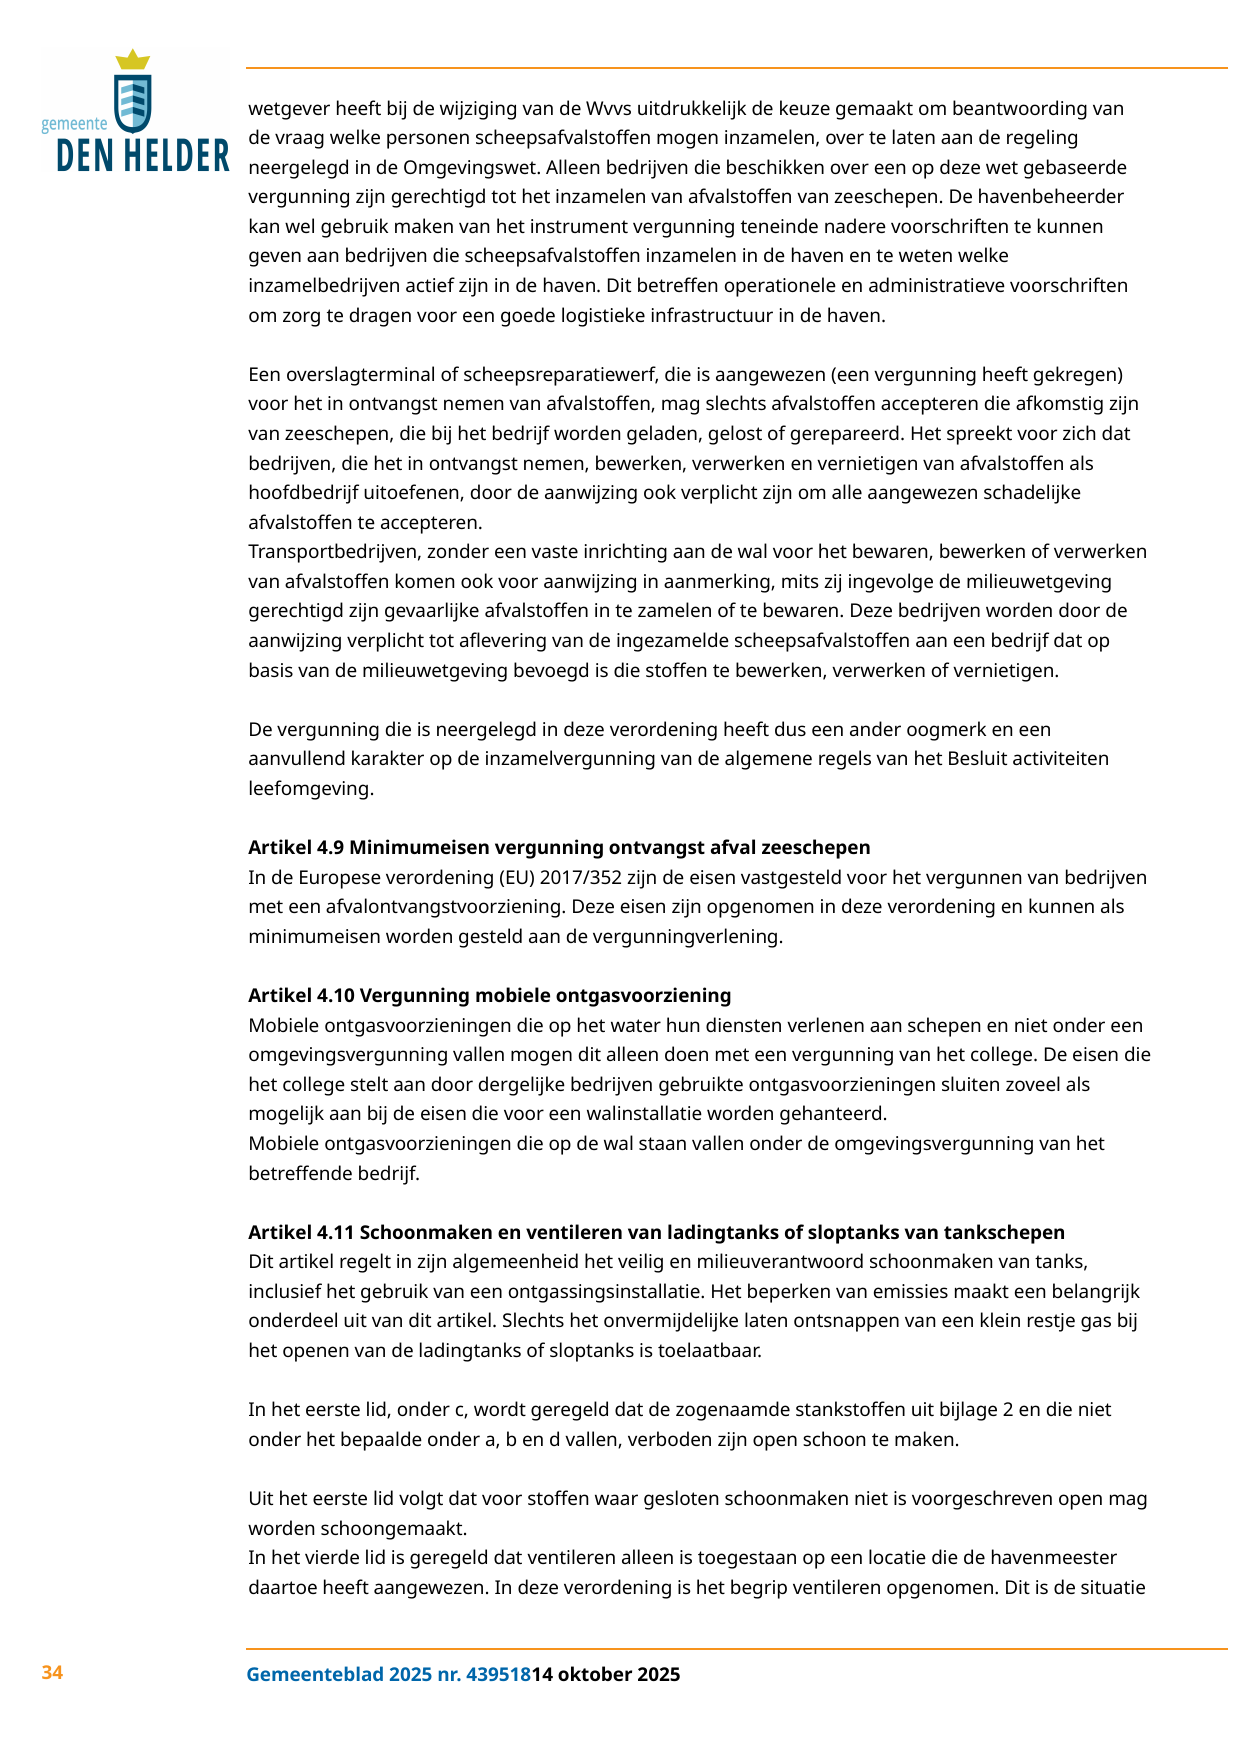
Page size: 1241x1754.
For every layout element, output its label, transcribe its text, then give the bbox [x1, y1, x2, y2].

text Uit het eerste lid volgt dat voor stoffen waar gesloten schoonmaken niet is voorgeschreven open mag worden schoongemaakt. [248, 1485, 1152, 1541]
text In het eerste lid, onder c, wordt geregeld dat de zogenaamde stankstoffen uit bijlage 2 en die niet onder het bepaalde onder a, b en d vallen, verboden zijn open schoon te maken. [248, 1396, 1152, 1452]
text Artikel 4.11 Schoonmaken en ventileren van ladingtanks of sloptanks van tankschepen [248, 1219, 1152, 1245]
picture [63, 144, 68, 165]
text In het vierde lid is geregeld dat ventileren alleen is toegestaan op een locatie die de havenmeester daartoe heeft aangewezen. In deze verordening is het begrip ventileren opgenomen. Dit is de situatie [248, 1544, 1152, 1600]
picture [100, 154, 106, 172]
picture [41, 47, 231, 172]
text wetgever heeft bij de wijziging van de Wvvs uitdrukkelijk de keuze gemaakt om beantwoording van de vraag welke personen scheepsafvalstoffen mogen inzamelen, over te laten aan de regeling neergelegd in de Omgevingswet. Alleen bedrijven die beschikken over een op deze wet gebaseerde vergunning zijn gerechtigd tot het inzamelen van afvalstoffen van zeeschepen. De havenbeheerder kan wel gebruik maken van het instrument vergunning teneinde nadere voorschriften te kunnen geven aan bedrijven die scheepsafvalstoffen inzamelen in de haven en te weten welke inzamelbedrijven actief zijn in de haven. Dit betreffen operationele en administratieve voorschriften om zorg te dragen voor een goede logistieke infrastructuur in de haven. [248, 95, 1152, 328]
text Een overslagterminal of scheepsreparatiewerf, die is aangewezen (een vergunning heeft gekregen) voor het in ontvangst nemen van afvalstoffen, mag slechts afvalstoffen accepteren die afkomstig zijn van zeeschepen, die bij het bedrijf worden geladen, gelost of gerepareerd. Het spreekt voor zich dat bedrijven, die het in ontvangst nemen, bewerken, verwerken en vernietigen van afvalstoffen als hoofdbedrijf uitoefenen, door de aanwijzing ook verplicht zijn om alle aangewezen schadelijke afvalstoffen te accepteren. [248, 361, 1152, 535]
text Transportbedrijven, zonder een vaste inrichting aan de wal voor het bewaren, bewerken of verwerken van afvalstoffen komen ook voor aanwijzing in aanmerking, mits zij ingevolge de milieuwetgeving gerechtigd zijn gevaarlijke afvalstoffen in te zamelen of te bewaren. Deze bedrijven worden door de aanwijzing verplicht tot aflevering van de ingezamelde scheepsafvalstoffen aan een bedrijf dat op basis van de milieuwetgeving bevoegd is die stoffen te bewerken, verwerken of vernietigen. [248, 538, 1152, 683]
picture [182, 144, 187, 165]
text Artikel 4.9 Minimumeisen vergunning ontvangst afval zeeschepen [248, 834, 1152, 860]
text De vergunning die is neergelegd in deze verordening heeft dus een ander oogmerk en een aanvullend karakter op de inzamelvergunning van de algemene regels van het Besluit activiteiten leefomgeving. [248, 716, 1152, 801]
text Dit artikel regelt in zijn algemeenheid het veilig en milieuverantwoord schoonmaken van tanks, inclusief het gebruik van een ontgassingsinstallatie. Het beperken van emissies maakt een belangrijk onderdeel uit van dit artikel. Slechts het onvermijdelijke laten ontsnappen van een klein restje gas bij het openen van de ladingtanks of sloptanks is toelaatbaar. [248, 1248, 1152, 1363]
text Mobiele ontgasvoorzieningen die op de wal staan vallen onder de omgevingsvergunning van het betreffende bedrijf. [248, 1130, 1152, 1186]
text In de Europese verordening (EU) 2017/352 zijn de eisen vastgesteld voor het vergunnen van bedrijven met een afvalontvangstvoorziening. Deze eisen zijn opgenomen in deze verordening en kunnen als minimumeisen worden gesteld aan de vergunningverlening. [248, 864, 1152, 949]
picture [220, 160, 224, 172]
text Artikel 4.10 Vergunning mobiele ontgasvoorziening [248, 982, 1152, 1008]
text Mobiele ontgasvoorzieningen die op het water hun diensten verlenen aan schepen en niet onder een omgevingsvergunning vallen mogen dit alleen doen met een vergunning van het college. De eisen die het college stelt aan door dergelijke bedrijven gebruikte ontgasvoorzieningen sluiten zoveel als mogelijk aan bij de eisen die voor een walinstallatie worden gehanteerd. [248, 1012, 1152, 1126]
picture [130, 157, 135, 172]
